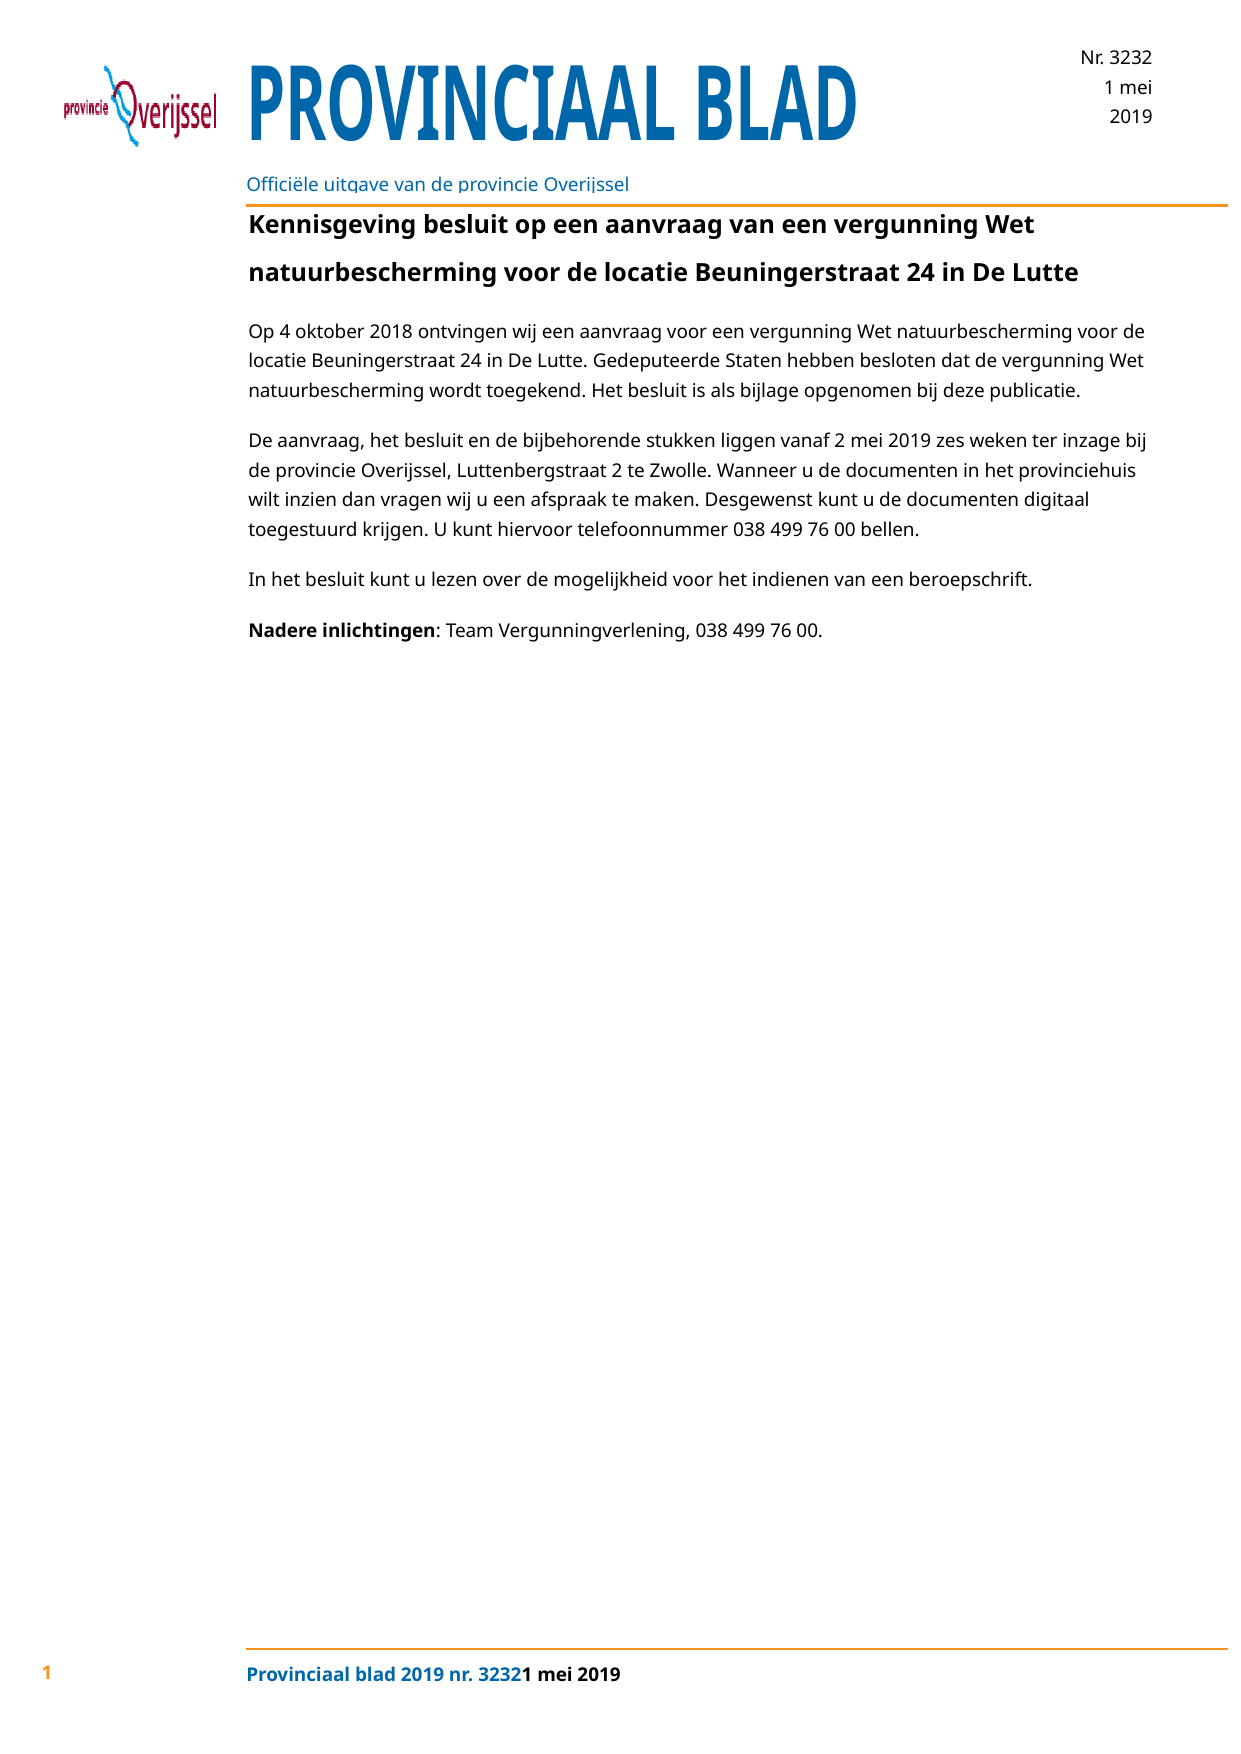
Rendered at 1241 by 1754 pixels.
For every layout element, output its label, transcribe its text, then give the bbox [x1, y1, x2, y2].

text Nadere inlichtingen: Team Vergunningverlening, 038 499 76 00. [248, 617, 1152, 643]
text Kennisgeving besluit op een aanvraag van een vergunning Wet natuurbescherming voor de locatie Beuningerstraat 24 in De Lutte [248, 207, 1152, 288]
picture [41, 47, 231, 172]
text De aanvraag, het besluit en de bijbehorende stukken liggen vanaf 2 mei 2019 zes weken ter inzage bij de provincie Overijssel, Luttenbergstraat 2 te Zwolle. Wanneer u de documenten in het provinciehuis wilt inzien dan vragen wij u een afspraak te maken. Desgewenst kunt u de documenten digitaal toegestuurd krijgen. U kunt hiervoor telefoonnummer 038 499 76 00 bellen. [248, 427, 1152, 542]
text In het besluit kunt u lezen over de mogelijkheid voor het indienen van een beroepschrift. [248, 567, 1152, 592]
text Op 4 oktober 2018 ontvingen wij een aanvraag voor een vergunning Wet natuurbescherming voor de locatie Beuningerstraat 24 in De Lutte. Gedeputeerde Staten hebben besloten dat de vergunning Wet natuurbescherming wordt toegekend. Het besluit is als bijlage opgenomen bij deze publicatie. [248, 318, 1152, 403]
